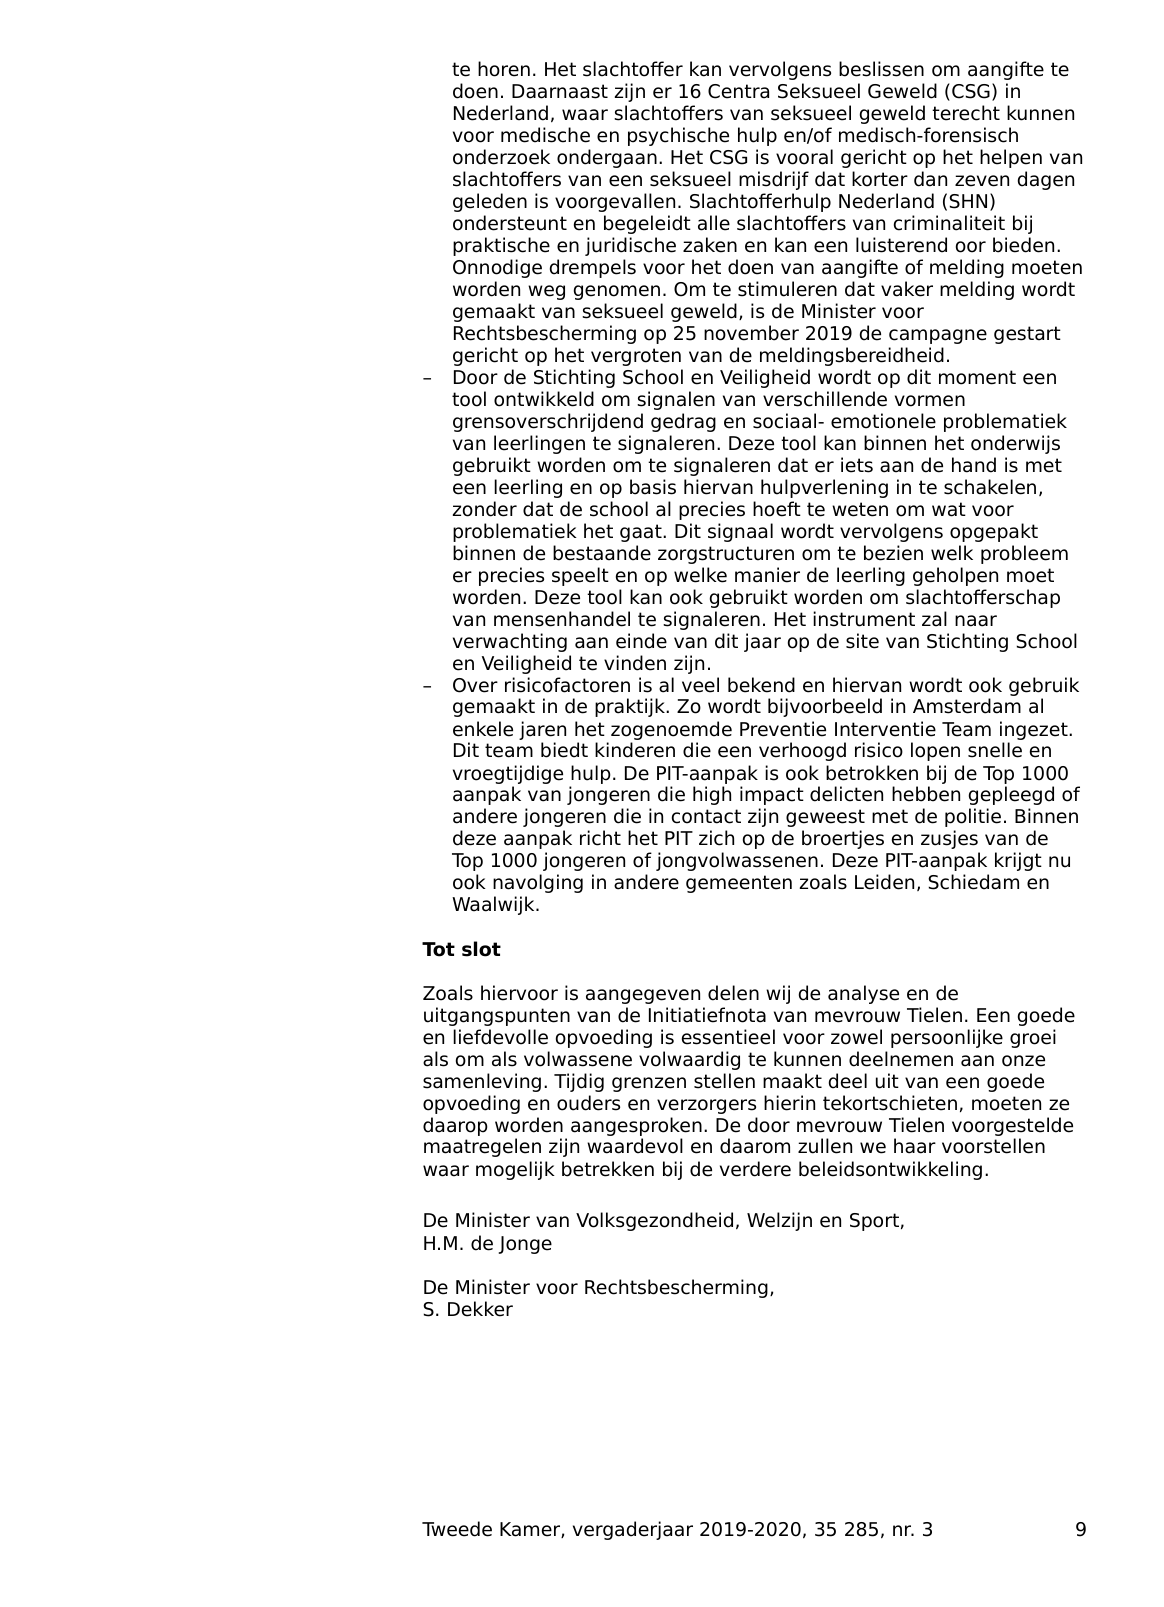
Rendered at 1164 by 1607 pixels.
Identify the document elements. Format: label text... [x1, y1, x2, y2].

text te horen. Het slachtoffer kan vervolgens beslissen om aangifte te doen. Daarnaast zijn er 16 Centra Seksueel Geweld (CSG) in Nederland, waar slachtoffers van seksueel geweld terecht kunnen voor medische en psychische hulp en/of medisch-forensisch onderzoek ondergaan. Het CSG is vooral gericht op het helpen van slachtoffers van een seksueel misdrijf dat korter dan zeven dagen geleden is voorgevallen. Slachtofferhulp Nederland (SHN) ondersteunt en begeleidt alle slachtoffers van criminaliteit bij praktische en juridische zaken en kan een luisterend oor bieden. Onnodige drempels voor het doen van aangifte of melding moeten worden weg genomen. Om te stimuleren dat vaker melding wordt gemaakt van seksueel geweld, is de Minister voor Rechtsbescherming op 25 november 2019 de campagne gestart gericht op het vergroten van de meldingsbereidheid. [422, 59, 1087, 367]
text De Minister van Volksgezondheid, Welzijn en Sport, H.M. de Jonge [422, 1210, 1087, 1254]
text – Over risicofactoren is al veel bekend en hiervan wordt ook gebruik gemaakt in de praktijk. Zo wordt bijvoorbeeld in Amsterdam al enkele jaren het zogenoemde Preventie Interventie Team ingezet. Dit team biedt kinderen die een verhoogd risico lopen snelle en vroegtijdige hulp. De PIT-aanpak is ook betrokken bij de Top 1000 aanpak van jongeren die high impact delicten hebben gepleegd of andere jongeren die in contact zijn geweest met de politie. Binnen deze aanpak richt het PIT zich op de broertjes en zusjes van de Top 1000 jongeren of jongvolwassenen. Deze PIT-aanpak krijgt nu ook navolging in andere gemeenten zoals Leiden, Schiedam en Waalwijk. [422, 674, 1087, 916]
subtitle Tot slot [422, 938, 1087, 960]
text Zoals hiervoor is aangegeven delen wij de analyse en de uitgangspunten van de Initiatiefnota van mevrouw Tielen. Een goede en liefdevolle opvoeding is essentieel voor zowel persoonlijke groei als om als volwassene volwaardig te kunnen deelnemen aan onze samenleving. Tijdig grenzen stellen maakt deel uit van een goede opvoeding en ouders en verzorgers hierin tekortschieten, moeten ze daarop worden aangesproken. De door mevrouw Tielen voorgestelde maatregelen zijn waardevol en daarom zullen we haar voorstellen waar mogelijk betrekken bij de verdere beleidsontwikkeling. [422, 983, 1087, 1180]
text De Minister voor Rechtsbescherming, S. Dekker [422, 1277, 1087, 1321]
text – Door de Stichting School en Veiligheid wordt op dit moment een tool ontwikkeld om signalen van verschillende vormen grensoverschrijdend gedrag en sociaal- emotionele problematiek van leerlingen te signaleren. Deze tool kan binnen het onderwijs gebruikt worden om te signaleren dat er iets aan de hand is met een leerling en op basis hiervan hulpverlening in te schakelen, zonder dat de school al precies hoeft te weten om wat voor problematiek het gaat. Dit signaal wordt vervolgens opgepakt binnen de bestaande zorgstructuren om te bezien welk probleem er precies speelt en op welke manier de leerling geholpen moet worden. Deze tool kan ook gebruikt worden om slachtofferschap van mensenhandel te signaleren. Het instrument zal naar verwachting aan einde van dit jaar op de site van Stichting School en Veiligheid te vinden zijn. [422, 367, 1087, 674]
